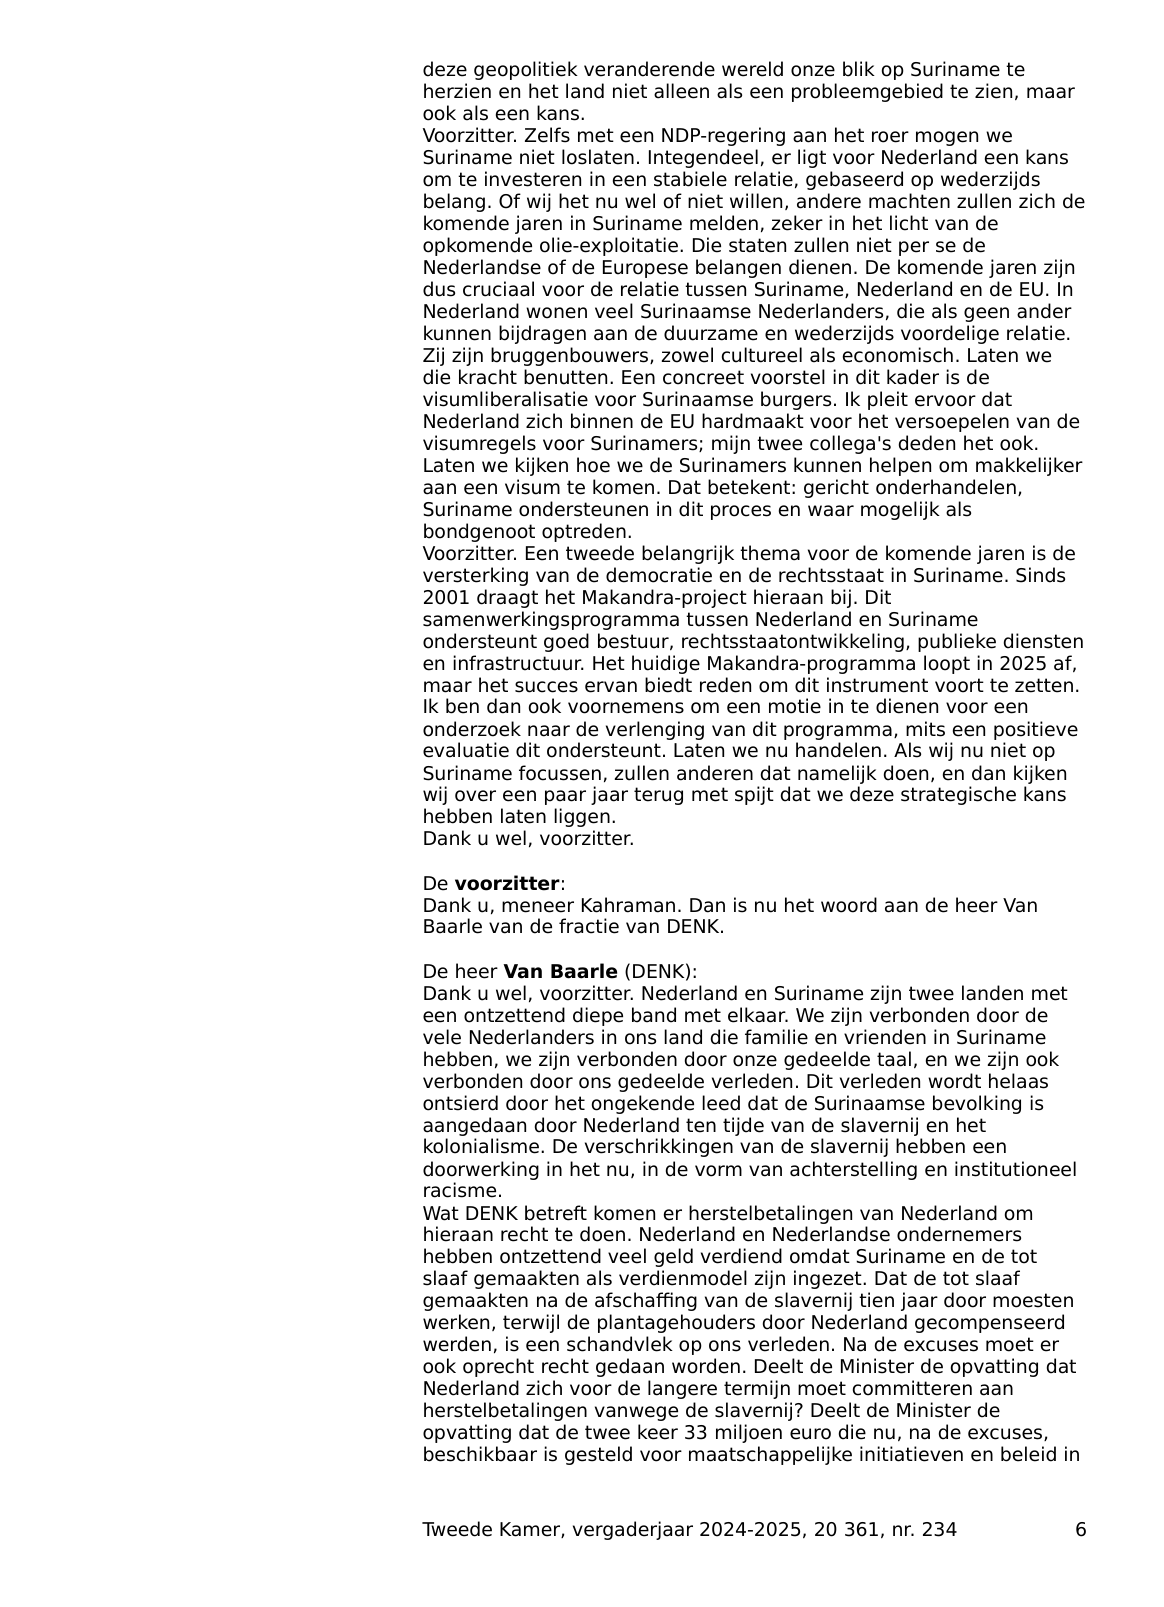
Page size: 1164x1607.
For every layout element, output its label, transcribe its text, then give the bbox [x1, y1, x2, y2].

text Dank u wel, voorzitter. Nederland en Suriname zijn twee landen met een ontzettend diepe band met elkaar. We zijn verbonden door de vele Nederlanders in ons land die familie en vrienden in Suriname hebben, we zijn verbonden door onze gedeelde taal, en we zijn ook verbonden door ons gedeelde verleden. Dit verleden wordt helaas ontsierd door het ongekende leed dat de Surinaamse bevolking is aangedaan door Nederland ten tijde van de slavernij en het kolonialisme. De verschrikkingen van de slavernij hebben een doorwerking in het nu, in de vorm van achterstelling en institutioneel racisme. [422, 983, 1087, 1202]
text De voorzitter: [422, 872, 1087, 894]
text De heer Van Baarle (DENK): [422, 961, 1087, 983]
text Voorzitter. Een tweede belangrijk thema voor de komende jaren is de versterking van de democratie en de rechtsstaat in Suriname. Sinds 2001 draagt het Makandra-project hieraan bij. Dit samenwerkingsprogramma tussen Nederland en Suriname ondersteunt goed bestuur, rechtsstaatontwikkeling, publieke diensten en infrastructuur. Het huidige Makandra-programma loopt in 2025 af, maar het succes ervan biedt reden om dit instrument voort te zetten. Ik ben dan ook voornemens om een motie in te dienen voor een onderzoek naar de verlenging van dit programma, mits een positieve evaluatie dit ondersteunt. Laten we nu handelen. Als wij nu niet op Suriname focussen, zullen anderen dat namelijk doen, en dan kijken wij over een paar jaar terug met spijt dat we deze strategische kans hebben laten liggen. [422, 543, 1087, 828]
text Voorzitter. Zelfs met een NDP-regering aan het roer mogen we Suriname niet loslaten. Integendeel, er ligt voor Nederland een kans om te investeren in een stabiele relatie, gebaseerd op wederzijds belang. Of wij het nu wel of niet willen, andere machten zullen zich de komende jaren in Suriname melden, zeker in het licht van de opkomende olie-exploitatie. Die staten zullen niet per se de Nederlandse of de Europese belangen dienen. De komende jaren zijn dus cruciaal voor de relatie tussen Suriname, Nederland en de EU. In Nederland wonen veel Surinaamse Nederlanders, die als geen ander kunnen bijdragen aan de duurzame en wederzijds voordelige relatie. Zij zijn bruggenbouwers, zowel cultureel als economisch. Laten we die kracht benutten. Een concreet voorstel in dit kader is de visumliberalisatie voor Surinaamse burgers. Ik pleit ervoor dat Nederland zich binnen de EU hardmaakt voor het versoepelen van de visumregels voor Surinamers; mijn twee collega's deden het ook. Laten we kijken hoe we de Surinamers kunnen helpen om makkelijker aan een visum te komen. Dat betekent: gericht onderhandelen, Suriname ondersteunen in dit proces en waar mogelijk als bondgenoot optreden. [422, 125, 1087, 543]
text Wat DENK betreft komen er herstelbetalingen van Nederland om hieraan recht te doen. Nederland en Nederlandse ondernemers hebben ontzettend veel geld verdiend omdat Suriname en de tot slaaf gemaakten als verdienmodel zijn ingezet. Dat de tot slaaf gemaakten na de afschaffing van de slavernij tien jaar door moesten werken, terwijl de plantagehouders door Nederland gecompenseerd werden, is een schandvlek op ons verleden. Na de excuses moet er ook oprecht recht gedaan worden. Deelt de Minister de opvatting dat Nederland zich voor de langere termijn moet committeren aan herstelbetalingen vanwege de slavernij? Deelt de Minister de opvatting dat de twee keer 33 miljoen euro die nu, na de excuses, beschikbaar is gesteld voor maatschappelijke initiatieven en beleid in [422, 1202, 1087, 1466]
text Dank u wel, voorzitter. [422, 828, 1087, 850]
text Dank u, meneer Kahraman. Dan is nu het woord aan de heer Van Baarle van de fractie van DENK. [422, 894, 1087, 938]
text deze geopolitiek veranderende wereld onze blik op Suriname te herzien en het land niet alleen als een probleemgebied te zien, maar ook als een kans. [422, 59, 1087, 125]
